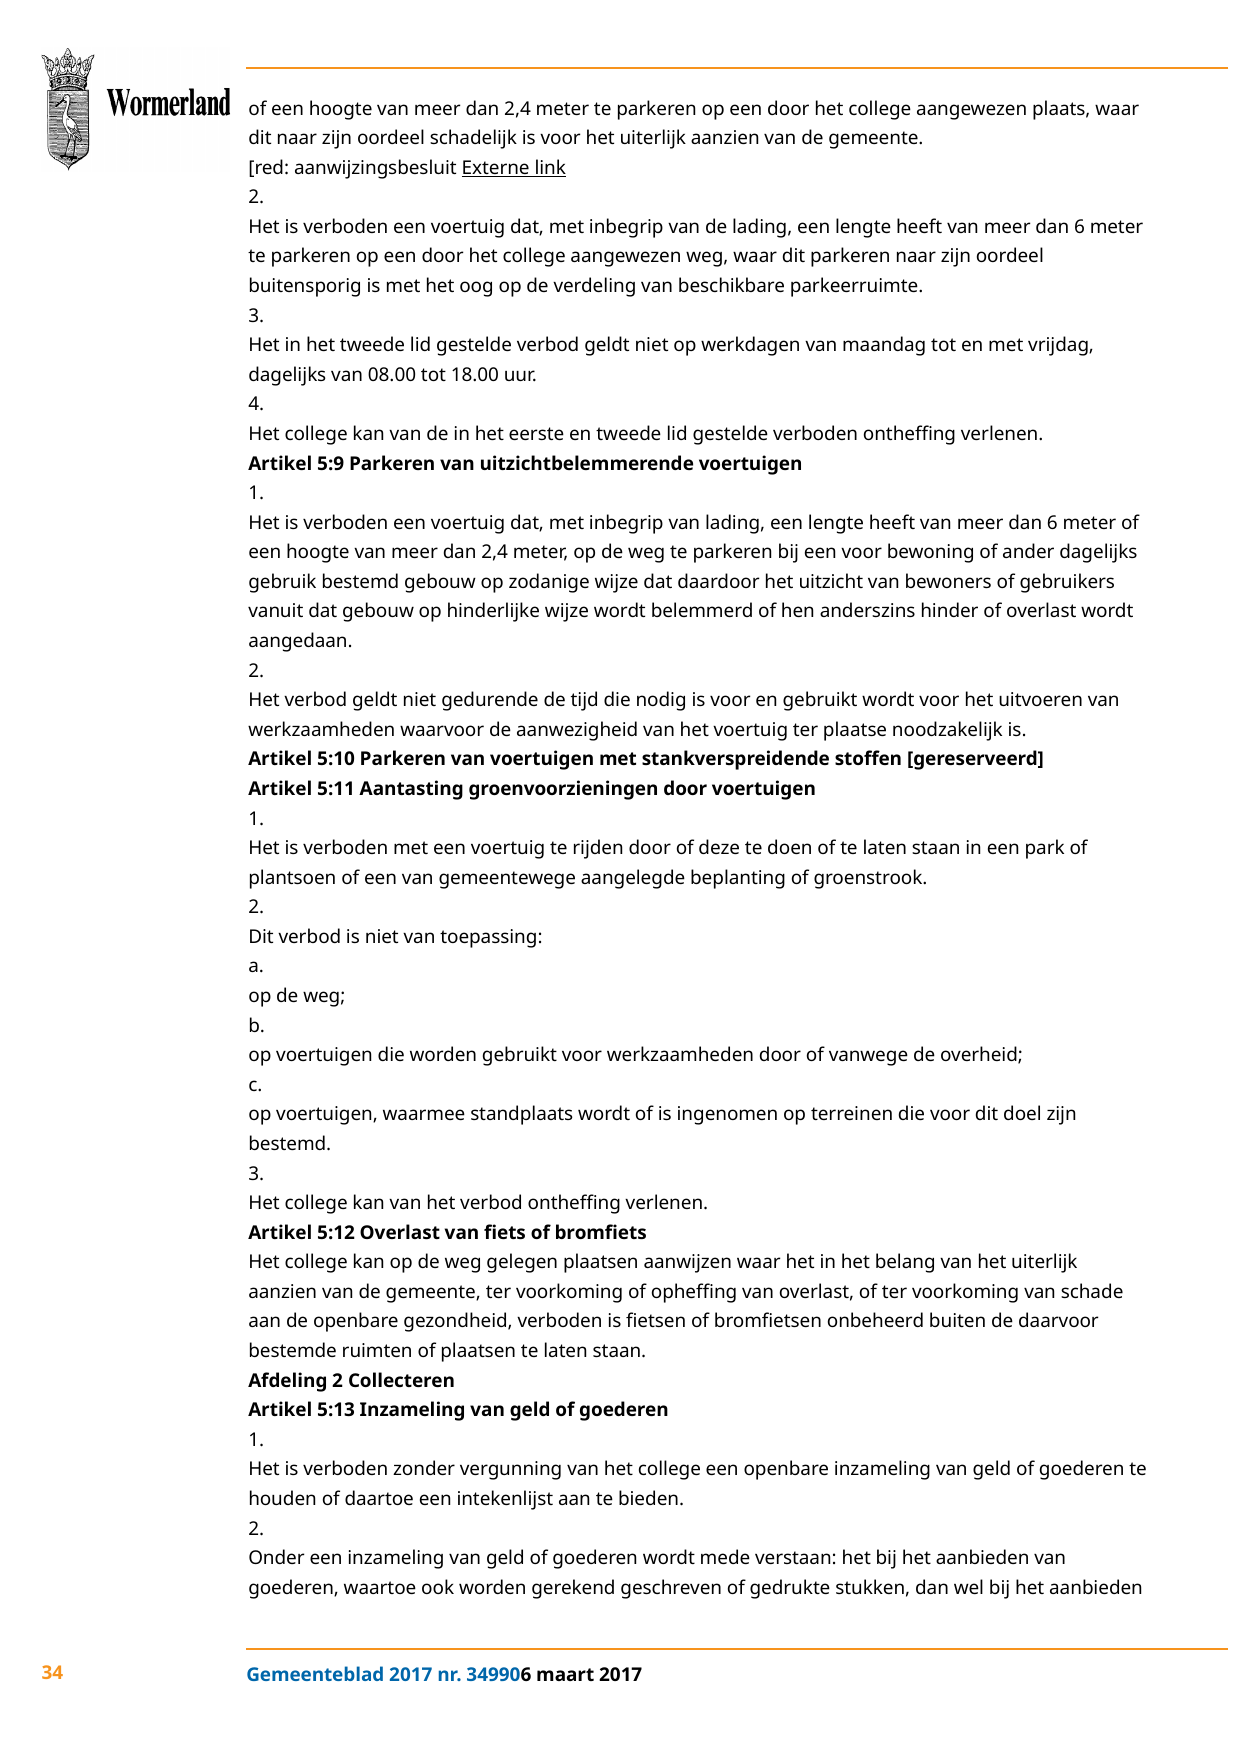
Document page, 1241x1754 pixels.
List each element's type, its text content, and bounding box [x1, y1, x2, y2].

text 1. [248, 1426, 1152, 1452]
text Het college kan van het verbod ontheffing verlenen. [248, 1189, 1152, 1215]
text Het is verboden een voertuig dat, met inbegrip van lading, een lengte heeft van meer dan 6 meter of een hoogte van meer dan 2,4 meter, op de weg te parkeren bij een voor bewoning of ander dagelijks gebruik bestemd gebouw op zodanige wijze dat daardoor het uitzicht van bewoners of gebruikers vanuit dat gebouw op hinderlijke wijze wordt belemmerd of hen anderszins hinder of overlast wordt aangedaan. [248, 509, 1152, 653]
text Artikel 5:13 Inzameling van geld of goederen [248, 1396, 1152, 1422]
text of een hoogte van meer dan 2,4 meter te parkeren op een door het college aangewezen plaats, waar dit naar zijn oordeel schadelijk is voor het uiterlijk aanzien van de gemeente. [248, 95, 1152, 150]
text Het is verboden zonder vergunning van het college een openbare inzameling van geld of goederen te houden of daartoe een intekenlijst aan te bieden. [248, 1456, 1152, 1511]
text 2. [248, 183, 1152, 209]
text 1. [248, 805, 1152, 831]
text Het verbod geldt niet gedurende de tijd die nodig is voor en gebruikt wordt voor het uitvoeren van werkzaamheden waarvoor de aanwezigheid van het voertuig ter plaatse noodzakelijk is. [248, 686, 1152, 742]
picture [41, 47, 231, 172]
text Dit verbod is niet van toepassing: [248, 923, 1152, 949]
text op voertuigen die worden gebruikt voor werkzaamheden door of vanwege de overheid; [248, 1041, 1152, 1067]
text 2. [248, 657, 1152, 683]
text Het college kan op de weg gelegen plaatsen aanwijzen waar het in het belang van het uiterlijk aanzien van de gemeente, ter voorkoming of opheffing van overlast, of ter voorkoming van schade aan de openbare gezondheid, verboden is fietsen of bromfietsen onbeheerd buiten de daarvoor bestemde ruimten of plaatsen te laten staan. [248, 1248, 1152, 1363]
text a. [248, 953, 1152, 978]
text c. [248, 1071, 1152, 1097]
text Artikel 5:12 Overlast van fiets of bromfiets [248, 1219, 1152, 1245]
text Artikel 5:11 Aantasting groenvoorzieningen door voertuigen [248, 775, 1152, 801]
text op de weg; [248, 982, 1152, 1008]
text Het in het tweede lid gestelde verbod geldt niet op werkdagen van maandag tot en met vrijdag, dagelijks van 08.00 tot 18.00 uur. [248, 331, 1152, 387]
text Onder een inzameling van geld of goederen wordt mede verstaan: het bij het aanbieden van goederen, waartoe ook worden gerekend geschreven of gedrukte stukken, dan wel bij het aanbieden [248, 1544, 1152, 1600]
text 2. [248, 893, 1152, 919]
text b. [248, 1012, 1152, 1038]
text 3. [248, 302, 1152, 328]
text Artikel 5:10 Parkeren van voertuigen met stankverspreidende stoffen [gereserveerd] [248, 746, 1152, 771]
text Het is verboden met een voertuig te rijden door of deze te doen of te laten staan in een park of plantsoen of een van gemeentewege aangelegde beplanting of groenstrook. [248, 834, 1152, 890]
text Afdeling 2 Collecteren [248, 1367, 1152, 1393]
text op voertuigen, waarmee standplaats wordt of is ingenomen op terreinen die voor dit doel zijn bestemd. [248, 1101, 1152, 1156]
text 4. [248, 391, 1152, 416]
text [red: aanwijzingsbesluit Externe link [248, 154, 1152, 180]
text Het college kan van de in het eerste en tweede lid gestelde verboden ontheffing verlenen. [248, 420, 1152, 446]
text Artikel 5:9 Parkeren van uitzichtbelemmerende voertuigen [248, 450, 1152, 476]
text 2. [248, 1515, 1152, 1541]
text 1. [248, 479, 1152, 505]
text 3. [248, 1160, 1152, 1186]
text Het is verboden een voertuig dat, met inbegrip van de lading, een lengte heeft van meer dan 6 meter te parkeren op een door het college aangewezen weg, waar dit parkeren naar zijn oordeel buitensporig is met het oog op de verdeling van beschikbare parkeerruimte. [248, 213, 1152, 298]
